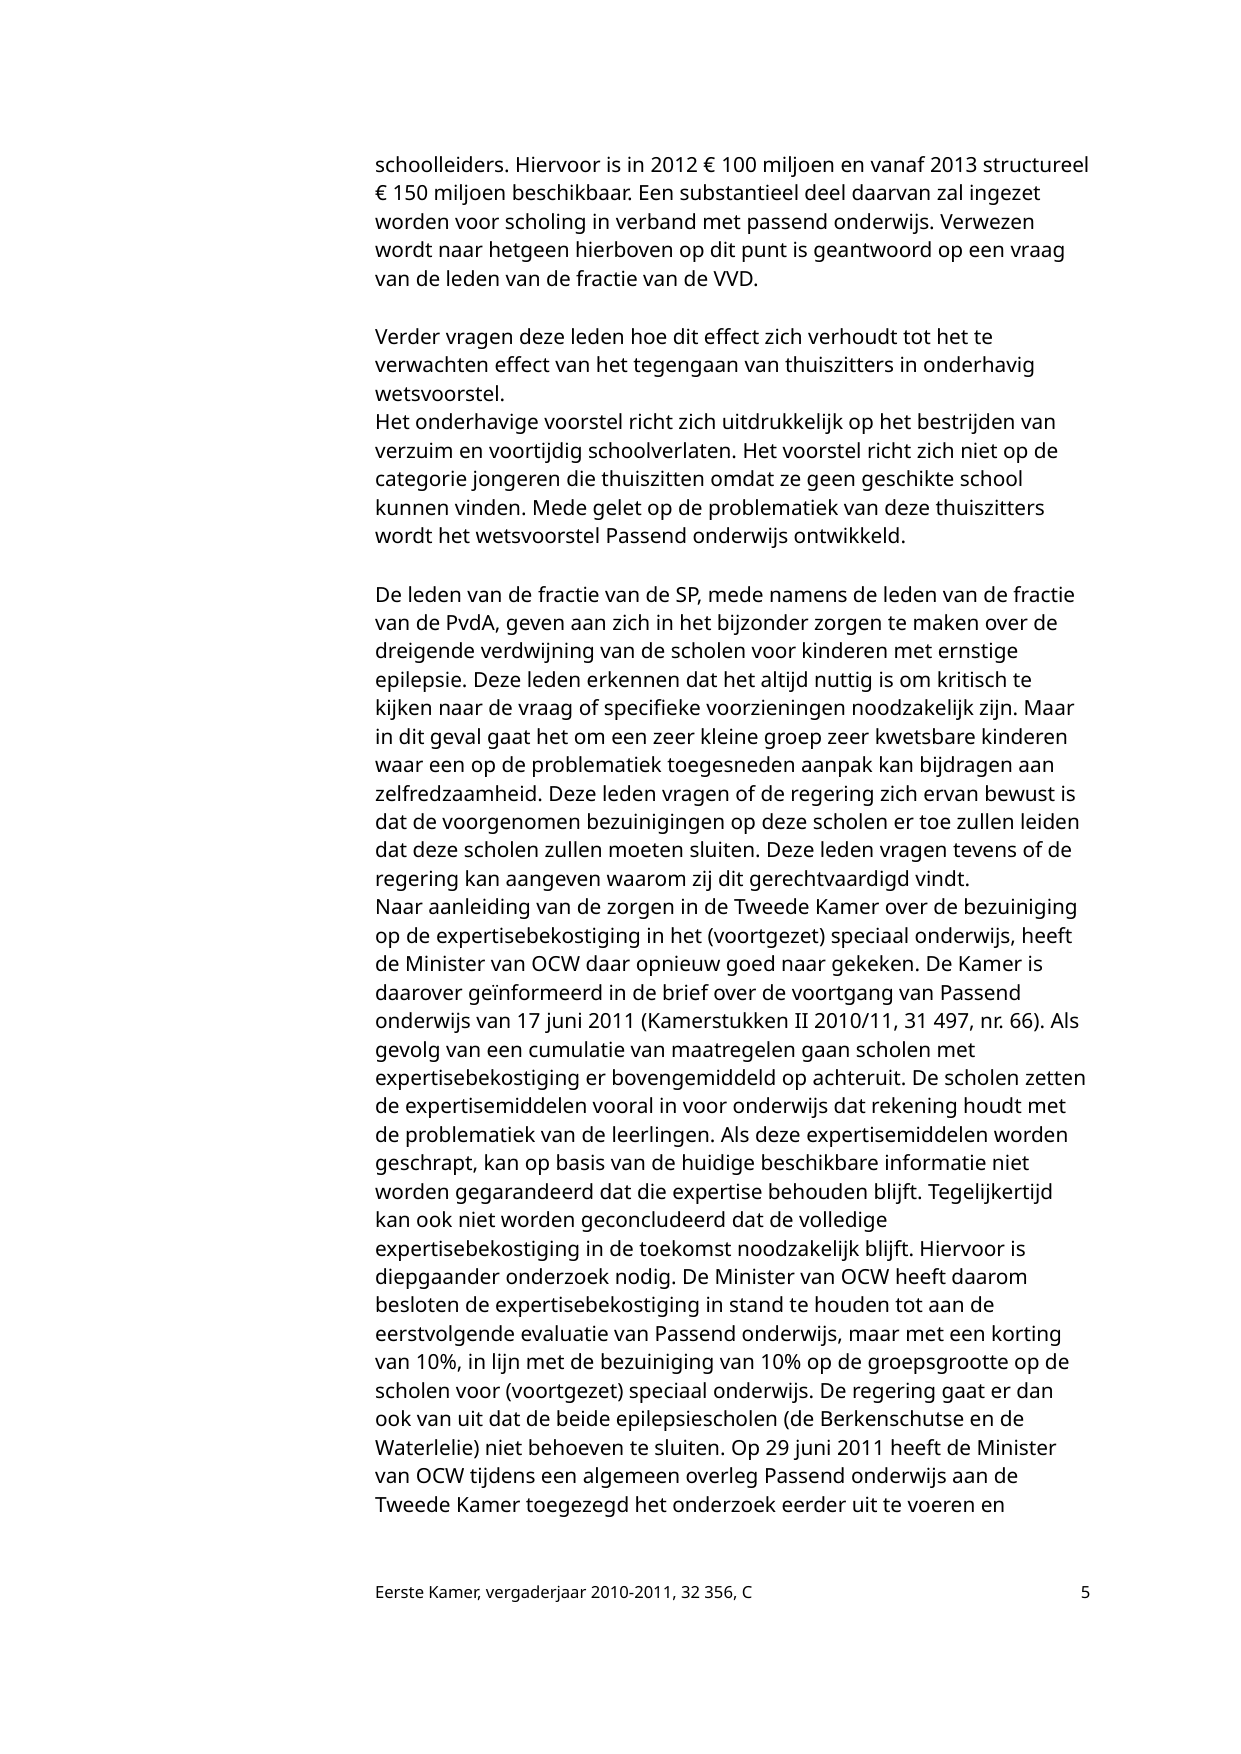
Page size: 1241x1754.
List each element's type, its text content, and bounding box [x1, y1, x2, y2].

text Naar aanleiding van de zorgen in de Tweede Kamer over de bezuiniging op de expertisebekostiging in het (voortgezet) speciaal onderwijs, heeft de Minister van OCW daar opnieuw goed naar gekeken. De Kamer is daarover geïnformeerd in de brief over de voortgang van Passend onderwijs van 17 juni 2011 (Kamerstukken II 2010/11, 31 497, nr. 66). Als gevolg van een cumulatie van maatregelen gaan scholen met expertisebekostiging er bovengemiddeld op achteruit. De scholen zetten de expertisemiddelen vooral in voor onderwijs dat rekening houdt met de problematiek van de leerlingen. Als deze expertisemiddelen worden geschrapt, kan op basis van de huidige beschikbare informatie niet worden gegarandeerd dat die expertise behouden blijft. Tegelijkertijd kan ook niet worden geconcludeerd dat de volledige expertisebekostiging in de toekomst noodzakelijk blijft. Hiervoor is diepgaander onderzoek nodig. De Minister van OCW heeft daarom besloten de expertisebekostiging in stand te houden tot aan de eerstvolgende evaluatie van Passend onderwijs, maar met een korting van 10%, in lijn met de bezuiniging van 10% op de groepsgrootte op de scholen voor (voortgezet) speciaal onderwijs. De regering gaat er dan ook van uit dat de beide epilepsiescholen (de Berkenschutse en de Waterlelie) niet behoeven te sluiten. Op 29 juni 2011 heeft de Minister van OCW tijdens een algemeen overleg Passend onderwijs aan de Tweede Kamer toegezegd het onderzoek eerder uit te voeren en [375, 892, 1090, 1518]
text Het onderhavige voorstel richt zich uitdrukkelijk op het bestrijden van verzuim en voortijdig schoolverlaten. Het voorstel richt zich niet op de categorie jongeren die thuiszitten omdat ze geen geschikte school kunnen vinden. Mede gelet op de problematiek van deze thuiszitters wordt het wetsvoorstel Passend onderwijs ontwikkeld. [375, 407, 1090, 550]
text De leden van de fractie van de SP, mede namens de leden van de fractie van de PvdA, geven aan zich in het bijzonder zorgen te maken over de dreigende verdwijning van de scholen voor kinderen met ernstige epilepsie. Deze leden erkennen dat het altijd nuttig is om kritisch te kijken naar de vraag of specifieke voorzieningen noodzakelijk zijn. Maar in dit geval gaat het om een zeer kleine groep zeer kwetsbare kinderen waar een op de problematiek toegesneden aanpak kan bijdragen aan zelfredzaamheid. Deze leden vragen of de regering zich ervan bewust is dat de voorgenomen bezuinigingen op deze scholen er toe zullen leiden dat deze scholen zullen moeten sluiten. Deze leden vragen tevens of de regering kan aangeven waarom zij dit gerechtvaardigd vindt. [375, 580, 1090, 892]
text schoolleiders. Hiervoor is in 2012 € 100 miljoen en vanaf 2013 structureel € 150 miljoen beschikbaar. Een substantieel deel daarvan zal ingezet worden voor scholing in verband met passend onderwijs. Verwezen wordt naar hetgeen hierboven op dit punt is geantwoord op een vraag van de leden van de fractie van de VVD. [375, 150, 1090, 292]
text Verder vragen deze leden hoe dit effect zich verhoudt tot het te verwachten effect van het tegengaan van thuiszitters in onderhavig wetsvoorstel. [375, 322, 1090, 407]
